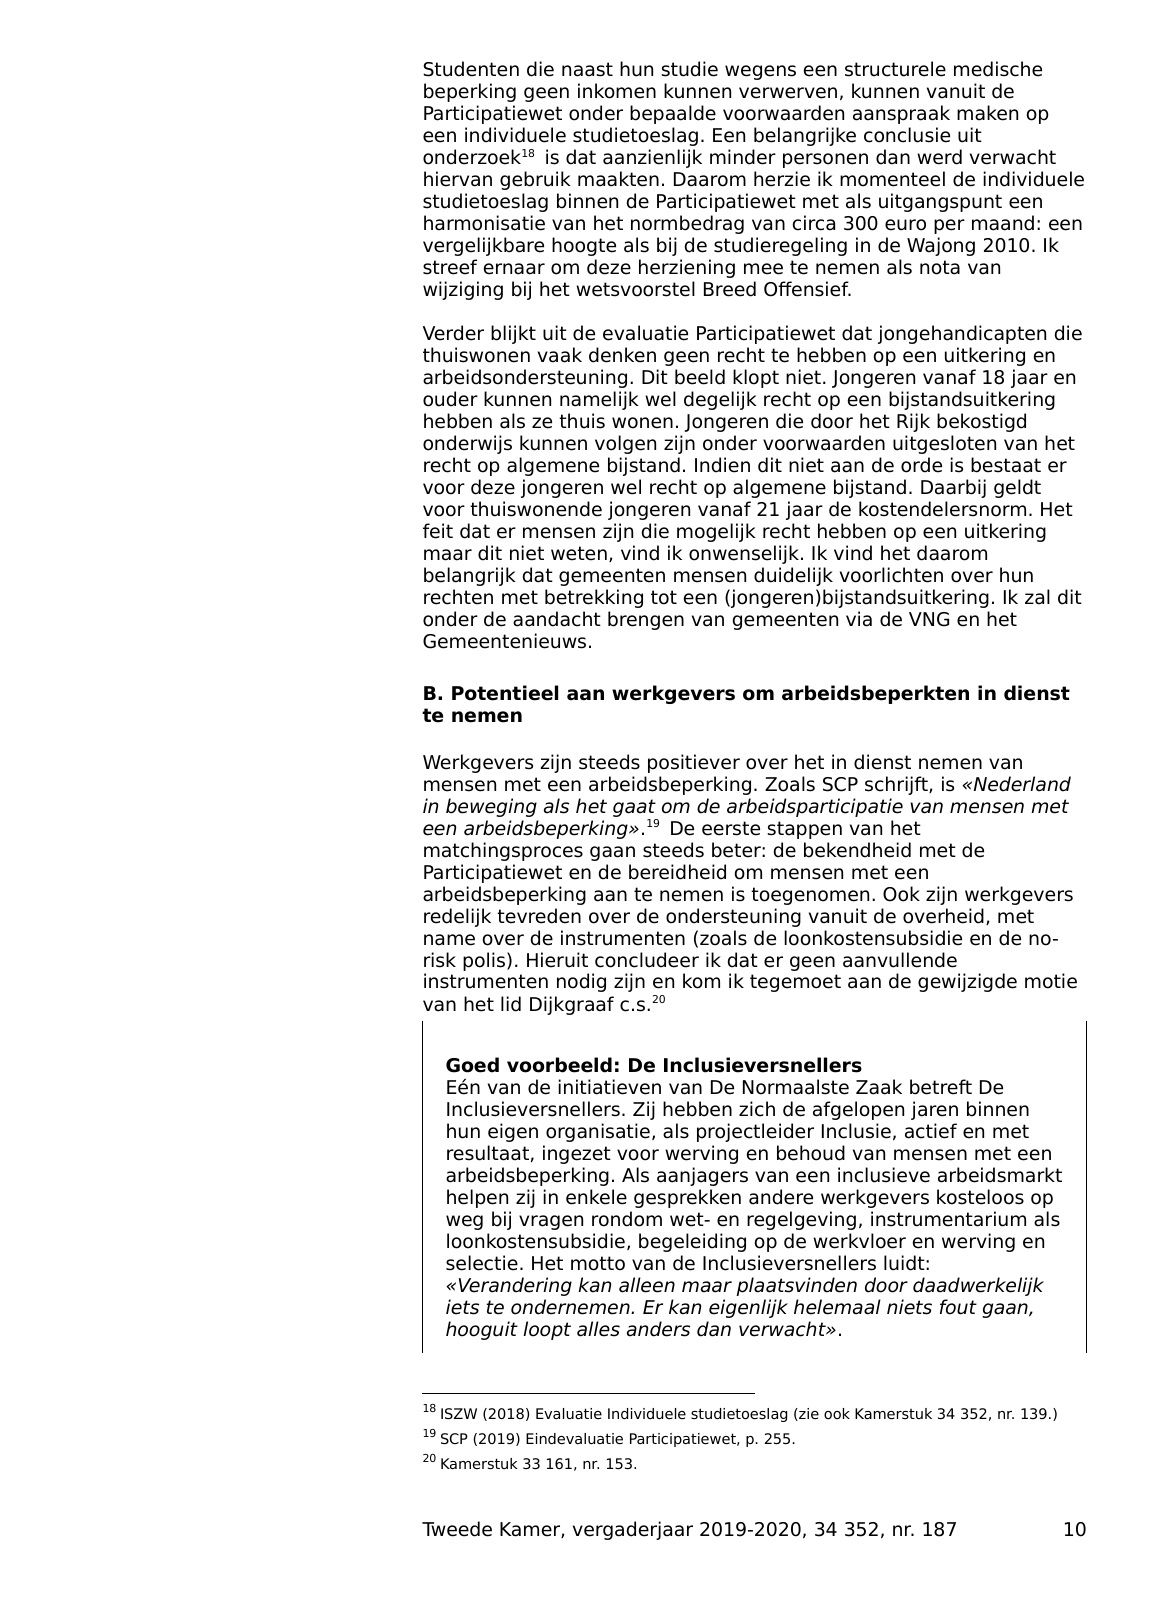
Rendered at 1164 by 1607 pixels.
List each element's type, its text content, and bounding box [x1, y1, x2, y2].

table_header Goed voorbeeld: De Inclusieversnellers Eén van de initiatieven van De Normaalste Zaak betreft De Inclusieversnellers. Zij hebben zich de afgelopen jaren binnen hun eigen organisatie, als projectleider Inclusie, actief en met resultaat, ingezet voor werving en behoud van mensen met een arbeidsbeperking. Als aanjagers van een inclusieve arbeidsmarkt helpen zij in enkele gesprekken andere werkgevers kosteloos op weg bij vragen rondom wet- en regelgeving, instrumentarium als loonkostensubsidie, begeleiding op de werkvloer en werving en selectie. Het motto van de Inclusieversnellers luidt: «Verandering kan alleen maar plaatsvinden door daadwerkelijk iets te ondernemen. Er kan eigenlijk helemaal niets fout gaan, hooguit loopt alles anders dan verwacht». [423, 1021, 1086, 1353]
text Werkgevers zijn steeds positiever over het in dienst nemen van mensen met een arbeidsbeperking. Zoals SCP schrijft, is «Nederland in beweging als het gaat om de arbeidsparticipatie van mensen met een arbeidsbeperking». De eerste stappen van het matchingsproces gaan steeds beter: de bekendheid met de Participatiewet en de bereidheid om mensen met een arbeidsbeperking aan te nemen is toegenomen. Ook zijn werkgevers redelijk tevreden over de ondersteuning vanuit de overheid, met name over de instrumenten (zoals de loonkostensubsidie en de no-risk polis). Hieruit concludeer ik dat er geen aanvullende instrumenten nodig zijn en kom ik tegemoet aan de gewijzigde motie van het lid Dijkgraaf c.s. [422, 752, 1087, 1015]
text Verder blijkt uit de evaluatie Participatiewet dat jongehandicapten die thuiswonen vaak denken geen recht te hebben op een uitkering en arbeidsondersteuning. Dit beeld klopt niet. Jongeren vanaf 18 jaar en ouder kunnen namelijk wel degelijk recht op een bijstandsuitkering hebben als ze thuis wonen. Jongeren die door het Rijk bekostigd onderwijs kunnen volgen zijn onder voorwaarden uitgesloten van het recht op algemene bijstand. Indien dit niet aan de orde is bestaat er voor deze jongeren wel recht op algemene bijstand. Daarbij geldt voor thuiswonende jongeren vanaf 21 jaar de kostendelersnorm. Het feit dat er mensen zijn die mogelijk recht hebben op een uitkering maar dit niet weten, vind ik onwenselijk. Ik vind het daarom belangrijk dat gemeenten mensen duidelijk voorlichten over hun rechten met betrekking tot een (jongeren)bijstandsuitkering. Ik zal dit onder de aandacht brengen van gemeenten via de VNG en het Gemeentenieuws. [422, 323, 1087, 653]
text SCP (2019) Eindevaluatie Participatiewet, p. 255. [422, 1427, 1087, 1449]
subtitle B. Potentieel aan werkgevers om arbeidsbeperkten in dienst te nemen [422, 683, 1087, 727]
text Kamerstuk 33 161, nr. 153. [422, 1452, 1087, 1474]
text ISZW (2018) Evaluatie Individuele studietoeslag (zie ook Kamerstuk 34 352, nr. 139.) [422, 1402, 1087, 1424]
text Studenten die naast hun studie wegens een structurele medische beperking geen inkomen kunnen verwerven, kunnen vanuit de Participatiewet onder bepaalde voorwaarden aanspraak maken op een individuele studietoeslag. Een belangrijke conclusie uit onderzoek is dat aanzienlijk minder personen dan werd verwacht hiervan gebruik maakten. Daarom herzie ik momenteel de individuele studietoeslag binnen de Participatiewet met als uitgangspunt een harmonisatie van het normbedrag van circa 300 euro per maand: een vergelijkbare hoogte als bij de studieregeling in de Wajong 2010. Ik streef ernaar om deze herziening mee te nemen als nota van wijziging bij het wetsvoorstel Breed Offensief. [422, 59, 1087, 301]
